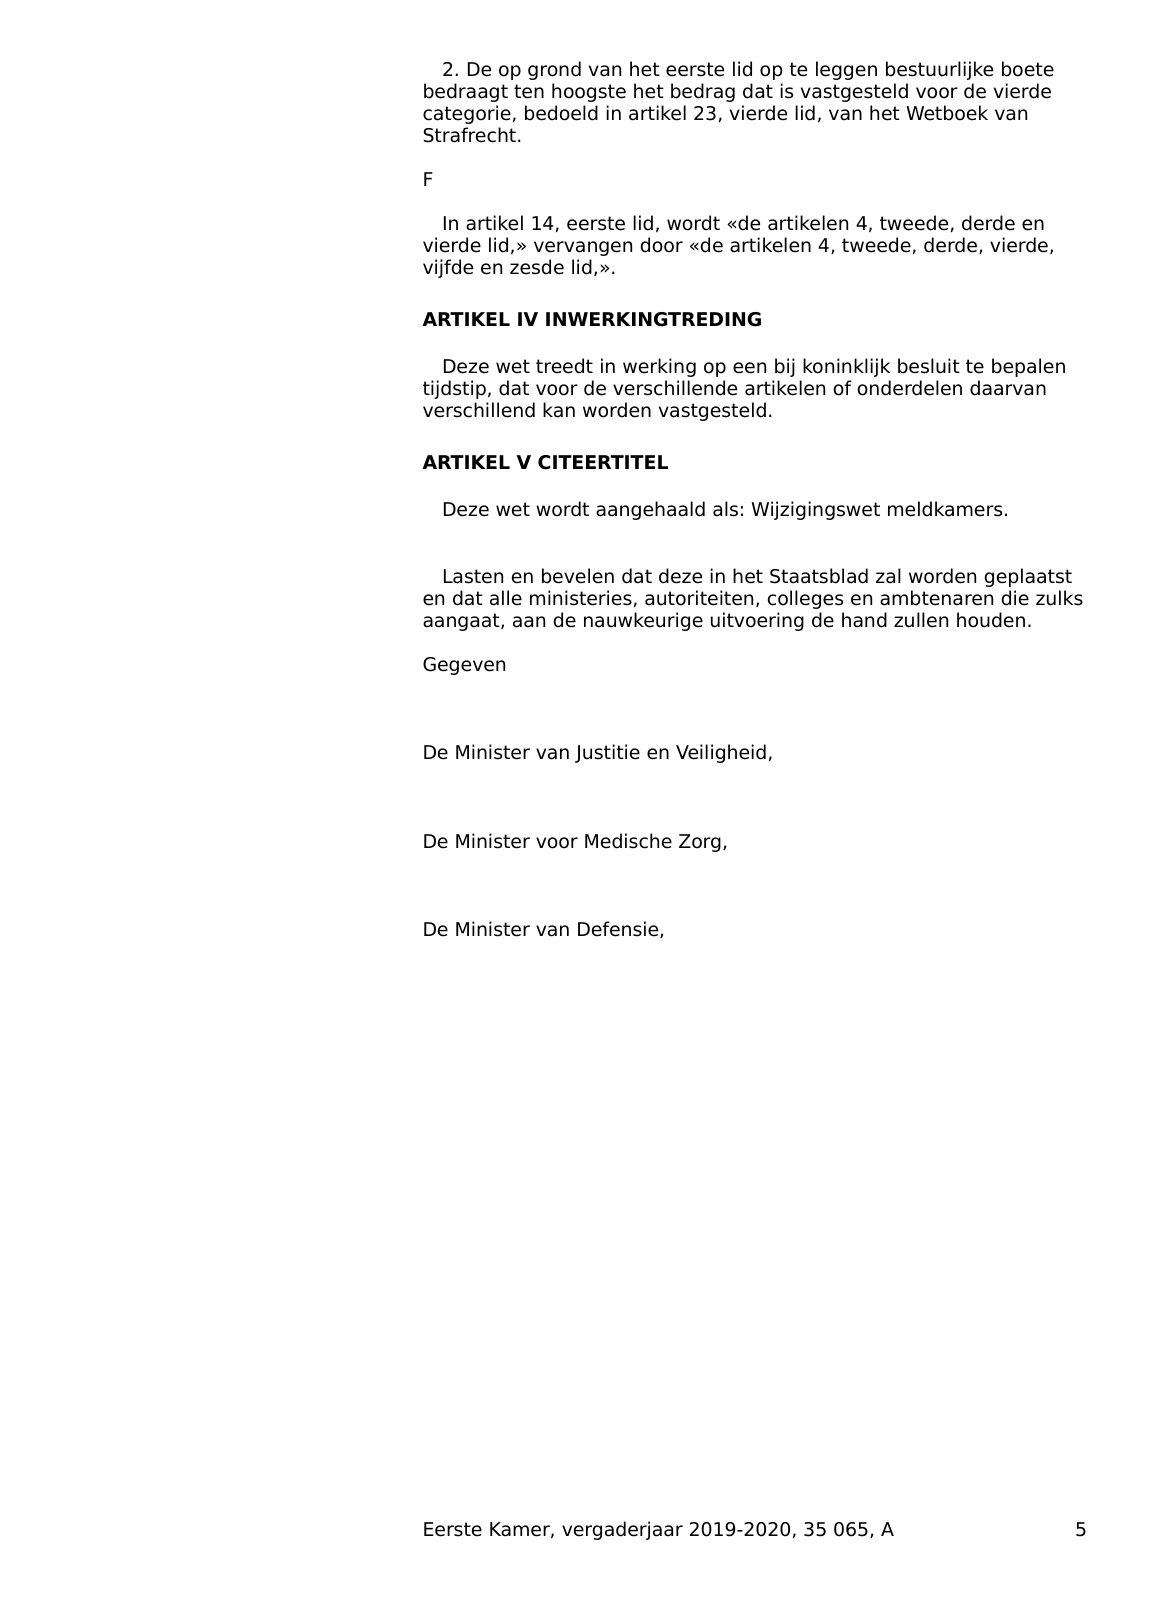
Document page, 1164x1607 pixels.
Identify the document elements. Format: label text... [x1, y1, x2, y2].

text In artikel 14, eerste lid, wordt «de artikelen 4, tweede, derde en vierde lid,» vervangen door «de artikelen 4, tweede, derde, vierde, vijfde en zesde lid,». [422, 213, 1087, 279]
text Deze wet wordt aangehaald als: Wijzigingswet meldkamers. [422, 499, 1087, 521]
text Gegeven [422, 654, 1087, 676]
text Deze wet treedt in werking op een bij koninklijk besluit te bepalen tijdstip, dat voor de verschillende artikelen of onderdelen daarvan verschillend kan worden vastgesteld. [422, 356, 1087, 422]
text De Minister voor Medische Zorg, [422, 831, 1087, 853]
text F [422, 169, 1087, 191]
subtitle ARTIKEL V CITEERTITEL [422, 452, 1087, 474]
text De Minister van Defensie, [422, 919, 1087, 941]
text 2. De op grond van het eerste lid op te leggen bestuurlijke boete bedraagt ten hoogste het bedrag dat is vastgesteld voor de vierde categorie, bedoeld in artikel 23, vierde lid, van het Wetboek van Strafrecht. [422, 59, 1087, 147]
subtitle ARTIKEL IV INWERKINGTREDING [422, 309, 1087, 331]
text Lasten en bevelen dat deze in het Staatsblad zal worden geplaatst en dat alle ministeries, autoriteiten, colleges en ambtenaren die zulks aangaat, aan de nauwkeurige uitvoering de hand zullen houden. [422, 566, 1087, 631]
text De Minister van Justitie en Veiligheid, [422, 742, 1087, 764]
